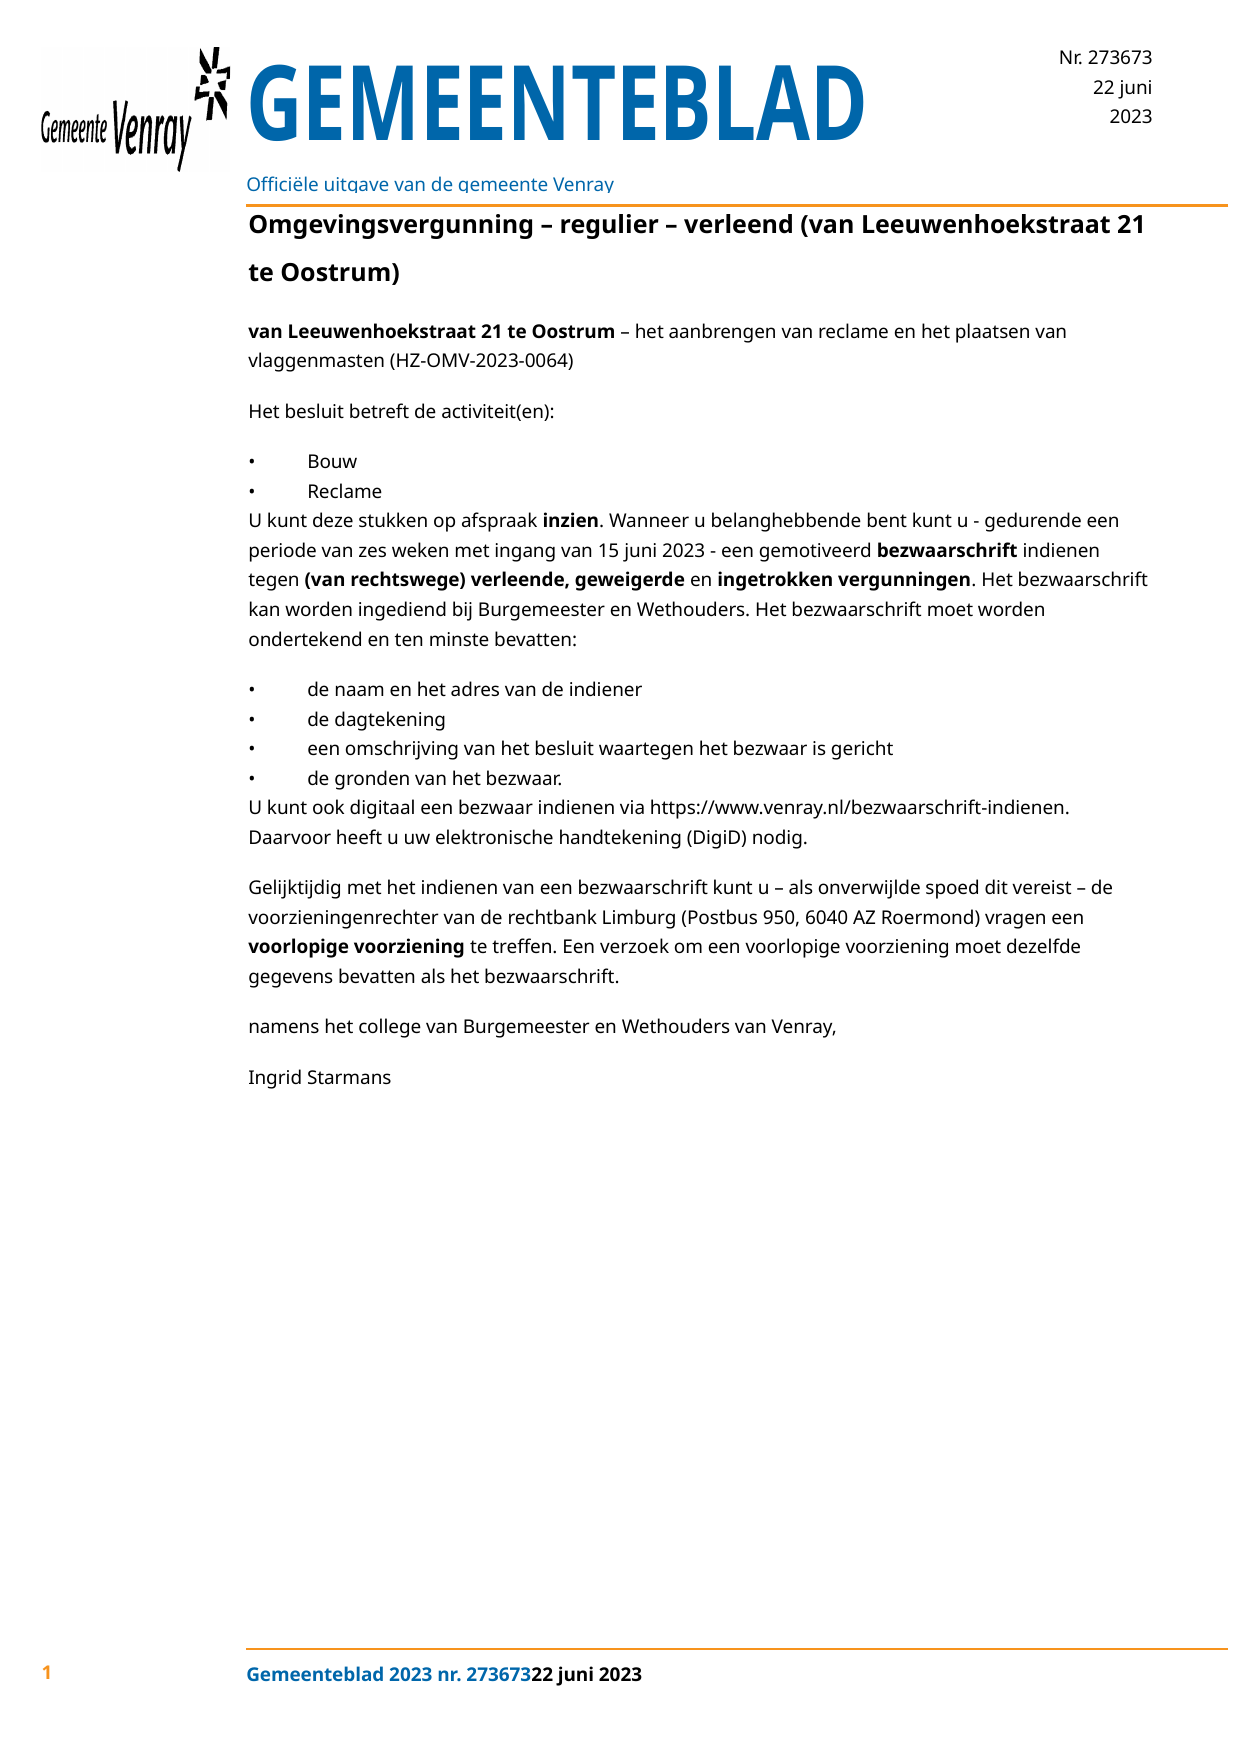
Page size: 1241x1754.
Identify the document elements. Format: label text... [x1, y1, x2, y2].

text U kunt deze stukken op afspraak inzien. Wanneer u belanghebbende bent kunt u - gedurende een periode van zes weken met ingang van 15 juni 2023 - een gemotiveerd bezwaarschrift indienen tegen (van rechtswege) verleende, geweigerde en ingetrokken vergunningen. Het bezwaarschrift kan worden ingediend bij Burgemeester en Wethouders. Het bezwaarschrift moet worden ondertekend en ten minste bevatten: [248, 507, 1152, 652]
text Het besluit betreft de activiteit(en): [248, 398, 1152, 424]
text Omgevingsvergunning – regulier – verleend (van Leeuwenhoekstraat 21 te Oostrum) [248, 207, 1152, 288]
text Gelijktijdig met het indienen van een bezwaarschrift kunt u – als onverwijlde spoed dit vereist – de voorzieningenrechter van de rechtbank Limburg (Postbus 950, 6040 AZ Roermond) vragen een voorlopige voorziening te treffen. Een verzoek om een voorlopige voorziening moet dezelfde gegevens bevatten als het bezwaarschrift. [248, 874, 1152, 989]
list Bouw [248, 448, 1152, 474]
picture [41, 47, 231, 172]
list een omschrijving van het besluit waartegen het bezwaar is gericht [248, 735, 1152, 761]
text van Leeuwenhoekstraat 21 te Oostrum – het aanbrengen van reclame en het plaatsen van vlaggenmasten (HZ-OMV-2023-0064) [248, 318, 1152, 373]
list de gronden van het bezwaar. [248, 765, 1152, 791]
text U kunt ook digitaal een bezwaar indienen via https://www.venray.nl/bezwaarschrift-indienen. Daarvoor heeft u uw elektronische handtekening (DigiD) nodig. [248, 794, 1152, 850]
text Ingrid Starmans [248, 1064, 1152, 1090]
text namens het college van Burgemeester en Wethouders van Venray, [248, 1014, 1152, 1039]
list de dagtekening [248, 706, 1152, 732]
list de naam en het adres van de indiener [248, 676, 1152, 702]
list Reclame [248, 478, 1152, 504]
